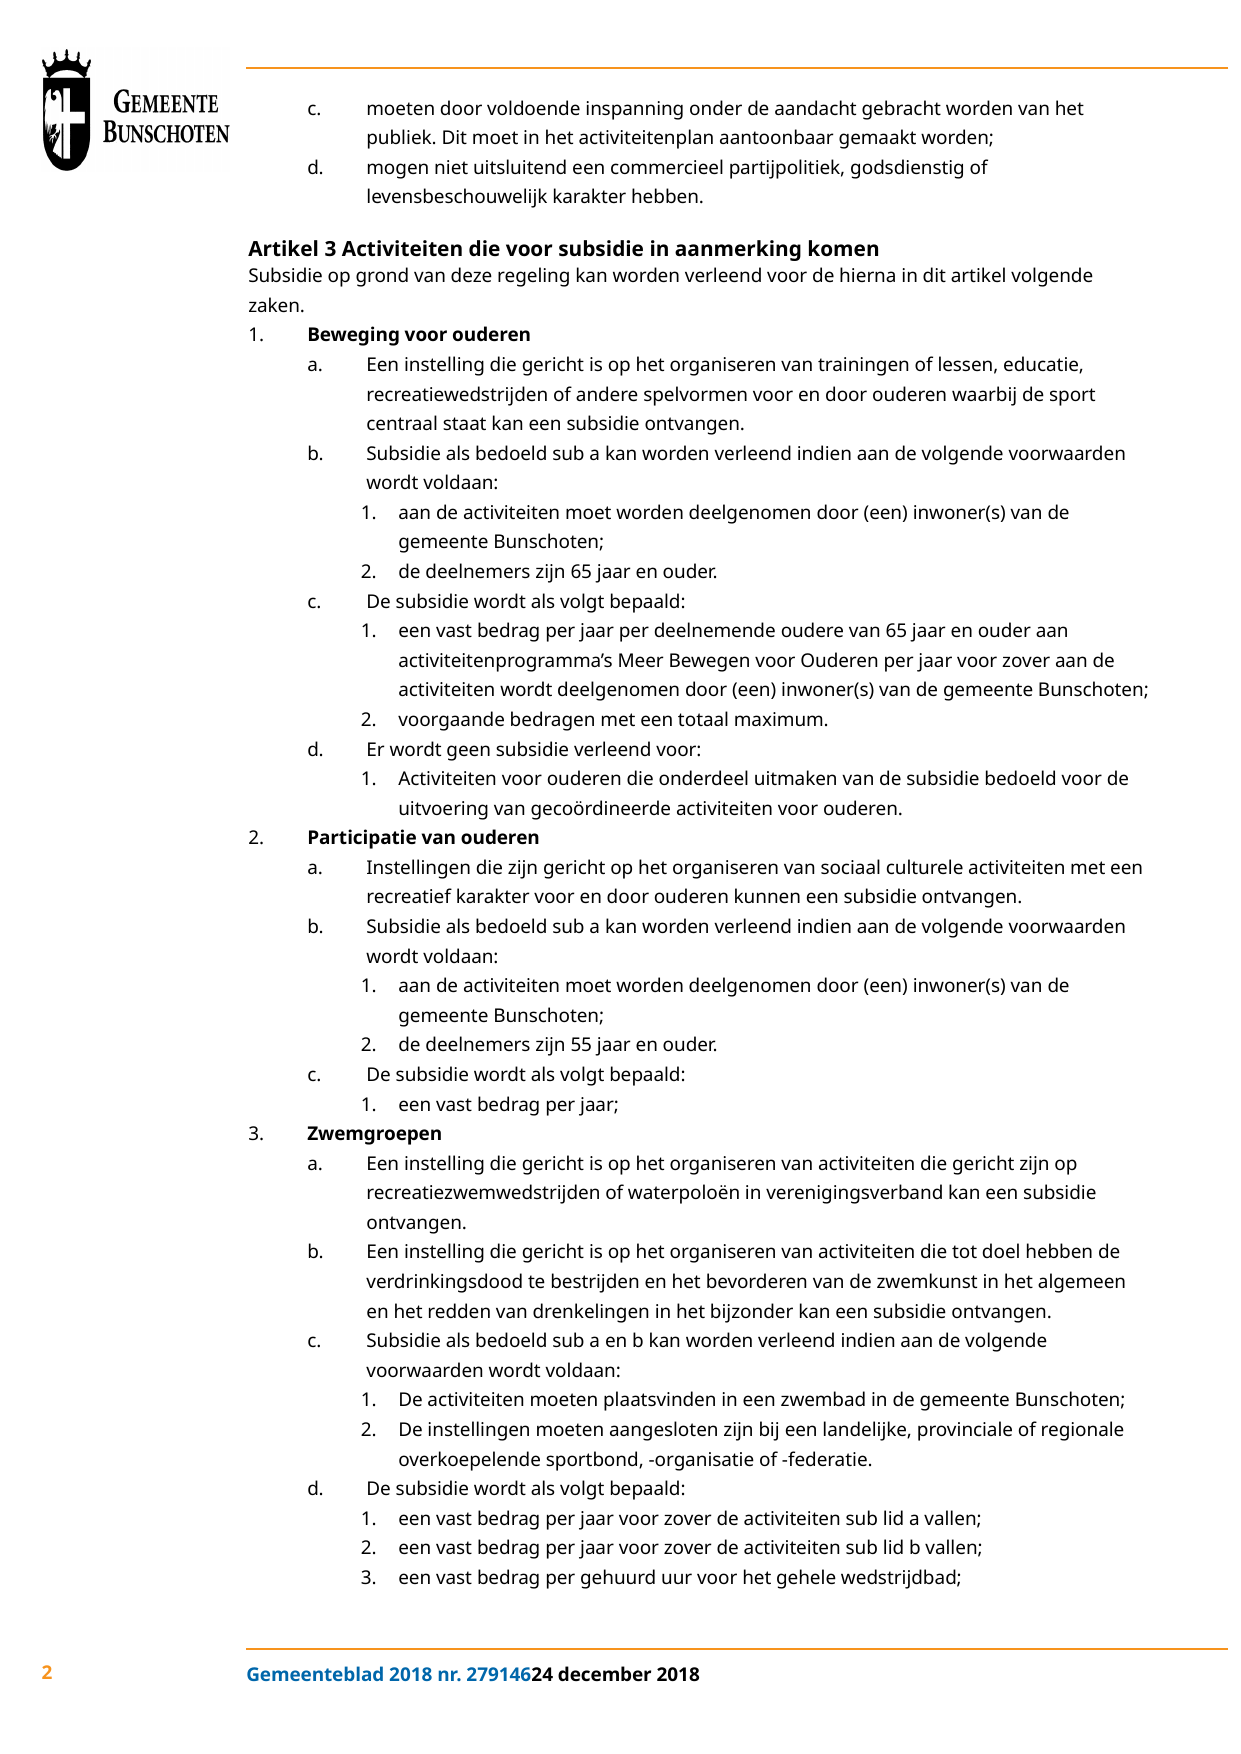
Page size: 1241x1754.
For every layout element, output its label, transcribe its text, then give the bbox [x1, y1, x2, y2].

list moeten door voldoende inspanning onder de aandacht gebracht worden van het publiek. Dit moet in het activiteitenplan aantoonbaar gemaakt worden; [307, 95, 1152, 150]
list Subsidie als bedoeld sub a kan worden verleend indien aan de volgende voorwaarden wordt voldaan: [307, 913, 1152, 968]
list een vast bedrag per jaar voor zover de activiteiten sub lid a vallen; [361, 1505, 1152, 1531]
text Subsidie op grond van deze regeling kan worden verleend voor de hierna in dit artikel volgende zaken. [248, 262, 1152, 318]
list aan de activiteiten moet worden deelgenomen door (een) inwoner(s) van de gemeente Bunschoten; [361, 972, 1152, 1028]
list voorgaande bedragen met een totaal maximum. [361, 706, 1152, 732]
list De instellingen moeten aangesloten zijn bij een landelijke, provinciale of regionale overkoepelende sportbond, -organisatie of -federatie. [361, 1416, 1152, 1471]
list de deelnemers zijn 55 jaar en ouder. [361, 1032, 1152, 1057]
list De subsidie wordt als volgt bepaald: [307, 1475, 1152, 1501]
list de deelnemers zijn 65 jaar en ouder. [361, 558, 1152, 584]
list Zwemgroepen [248, 1120, 1152, 1146]
list Subsidie als bedoeld sub a en b kan worden verleend indien aan de volgende voorwaarden wordt voldaan: [307, 1327, 1152, 1383]
list De subsidie wordt als volgt bepaald: [307, 588, 1152, 613]
list een vast bedrag per jaar voor zover de activiteiten sub lid b vallen; [361, 1534, 1152, 1560]
list Een instelling die gericht is op het organiseren van trainingen of lessen, educatie, recreatiewedstrijden of andere spelvormen voor en door ouderen waarbij de sport centraal staat kan een subsidie ontvangen. [307, 351, 1152, 436]
list Instellingen die zijn gericht op het organiseren van sociaal culturele activiteiten met een recreatief karakter voor en door ouderen kunnen een subsidie ontvangen. [307, 854, 1152, 909]
list mogen niet uitsluitend een commercieel partijpolitiek, godsdienstig of levensbeschouwelijk karakter hebben. [307, 154, 1152, 209]
text Artikel 3 Activiteiten die voor subsidie in aanmerking komen [248, 234, 1152, 262]
list Een instelling die gericht is op het organiseren van activiteiten die gericht zijn op recreatiezwemwedstrijden of waterpoloën in verenigingsverband kan een subsidie ontvangen. [307, 1150, 1152, 1235]
list De activiteiten moeten plaatsvinden in een zwembad in de gemeente Bunschoten; [361, 1387, 1152, 1412]
list aan de activiteiten moet worden deelgenomen door (een) inwoner(s) van de gemeente Bunschoten; [361, 499, 1152, 554]
list Activiteiten voor ouderen die onderdeel uitmaken van de subsidie bedoeld voor de uitvoering van gecoördineerde activiteiten voor ouderen. [361, 765, 1152, 821]
list Subsidie als bedoeld sub a kan worden verleend indien aan de volgende voorwaarden wordt voldaan: [307, 440, 1152, 495]
list Er wordt geen subsidie verleend voor: [307, 736, 1152, 761]
list een vast bedrag per gehuurd uur voor het gehele wedstrijdbad; [361, 1564, 1152, 1590]
list De subsidie wordt als volgt bepaald: [307, 1061, 1152, 1087]
list een vast bedrag per jaar per deelnemende oudere van 65 jaar en ouder aan activiteitenprogramma’s Meer Bewegen voor Ouderen per jaar voor zover aan de activiteiten wordt deelgenomen door (een) inwoner(s) van de gemeente Bunschoten; [361, 617, 1152, 702]
list Een instelling die gericht is op het organiseren van activiteiten die tot doel hebben de verdrinkingsdood te bestrijden en het bevorderen van de zwemkunst in het algemeen en het redden van drenkelingen in het bijzonder kan een subsidie ontvangen. [307, 1239, 1152, 1323]
list Participatie van ouderen [248, 824, 1152, 850]
list Beweging voor ouderen [248, 322, 1152, 347]
list een vast bedrag per jaar; [361, 1091, 1152, 1116]
picture [41, 47, 231, 172]
